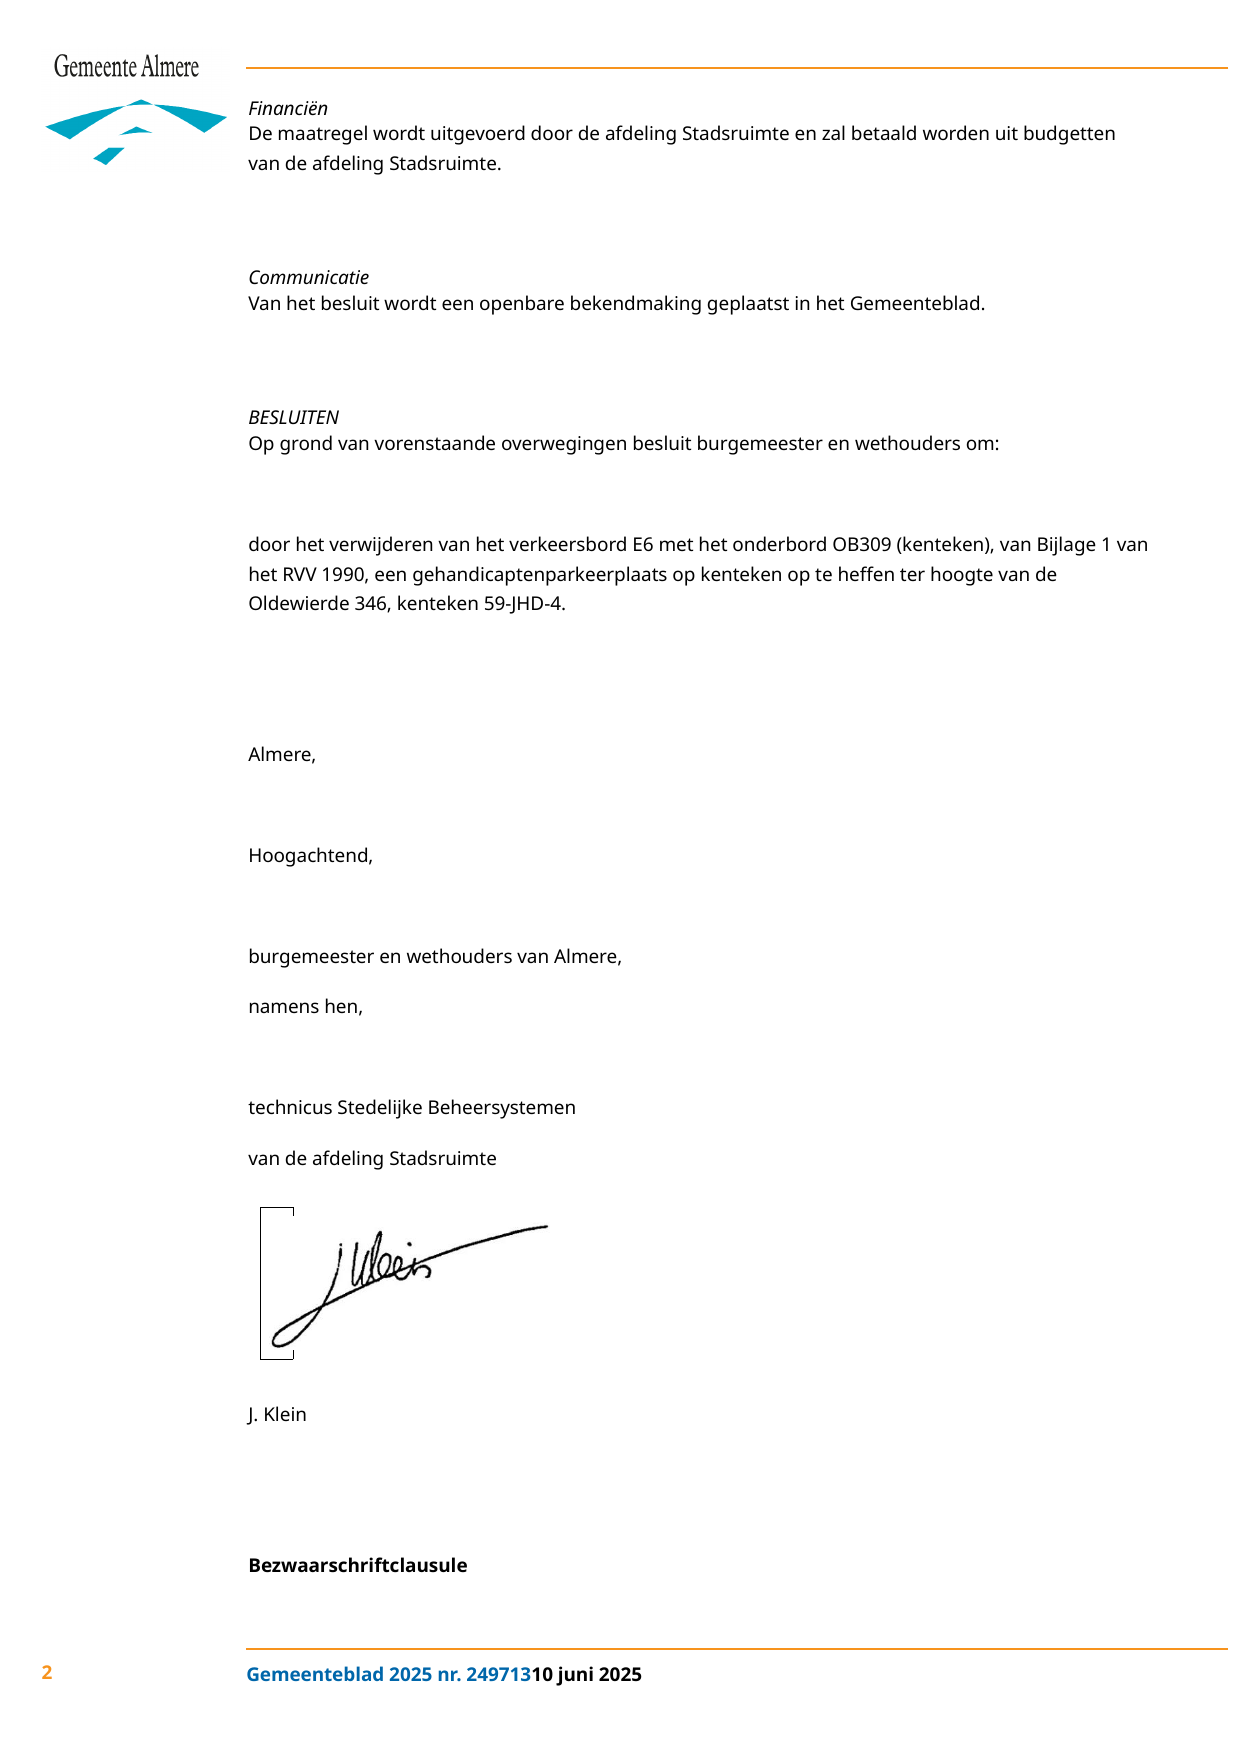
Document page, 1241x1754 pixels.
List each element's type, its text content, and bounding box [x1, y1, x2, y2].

text De maatregel wordt uitgevoerd door de afdeling Stadsruimte en zal betaald worden uit budgetten van de afdeling Stadsruimte. [248, 121, 1152, 176]
text burgemeester en wethouders van Almere, [248, 943, 1152, 969]
text Communicatie [248, 264, 1152, 290]
text Van het besluit wordt een openbare bekendmaking geplaatst in het Gemeenteblad. [248, 290, 1152, 316]
text technicus Stedelijke Beheersystemen [248, 1094, 1152, 1120]
text Bezwaarschriftclausule [248, 1552, 1152, 1578]
text Hoogachtend, [248, 842, 1152, 868]
text Op grond van vorenstaande overwegingen besluit burgemeester en wethouders om: [248, 430, 1152, 456]
text Almere, [248, 742, 1152, 767]
picture [41, 47, 231, 172]
text namens hen, [248, 994, 1152, 1019]
text van de afdeling Stadsruimte [248, 1145, 1152, 1171]
text Financiën [248, 95, 1152, 121]
picture [268, 1216, 550, 1350]
text BESLUITEN [248, 404, 1152, 430]
text J. Klein [248, 1401, 1152, 1426]
text door het verwijderen van het verkeersbord E6 met het onderbord OB309 (kenteken), van Bijlage 1 van het RVV 1990, een gehandicaptenparkeerplaats op kenteken op te heffen ter hoogte van de Oldewierde 346, kenteken 59-JHD-4. [248, 531, 1152, 616]
